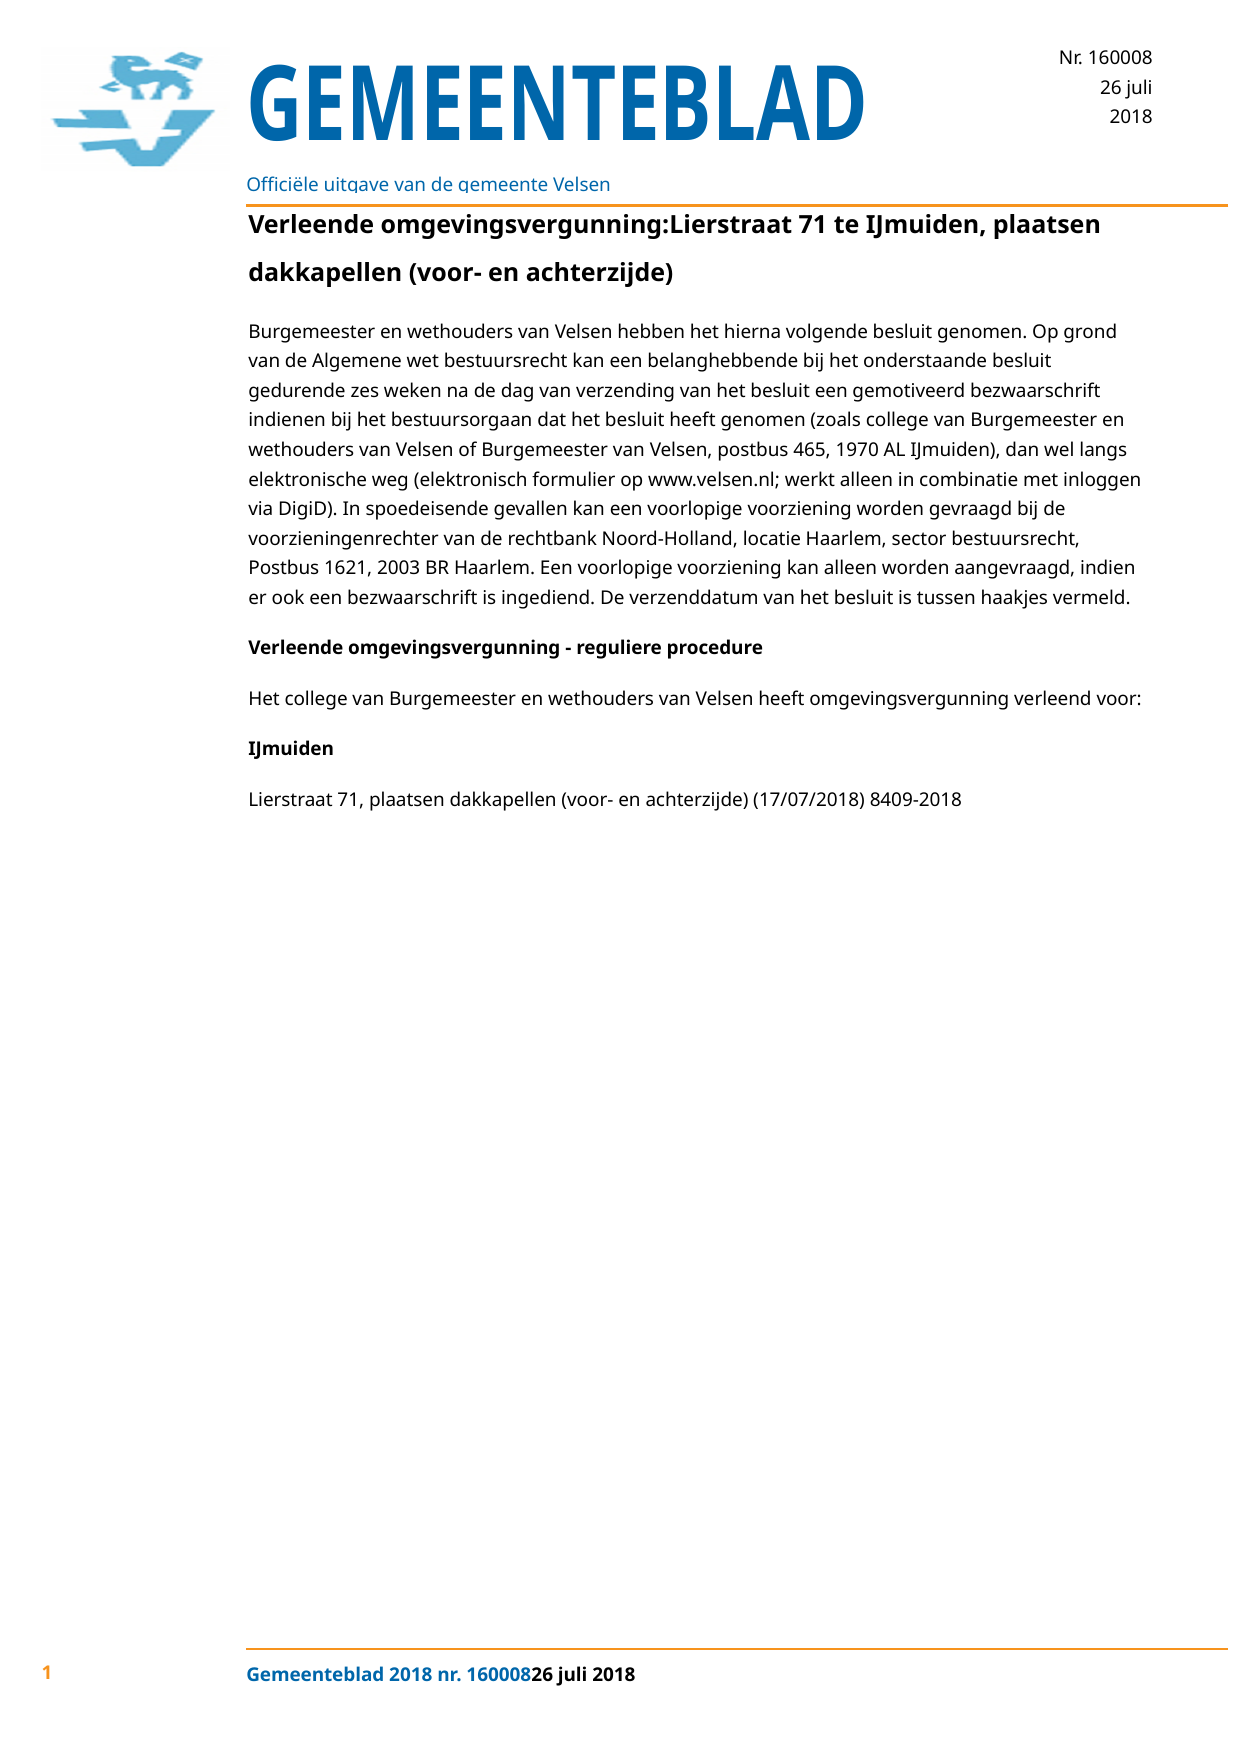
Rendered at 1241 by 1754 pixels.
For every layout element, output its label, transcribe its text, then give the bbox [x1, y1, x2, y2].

text Het college van Burgemeester en wethouders van Velsen heeft omgevingsvergunning verleend voor: [248, 685, 1152, 711]
text IJmuiden [248, 735, 1152, 761]
text Verleende omgevingsvergunning:Lierstraat 71 te IJmuiden, plaatsen dakkapellen (voor- en achterzijde) [248, 207, 1152, 288]
text Burgemeester en wethouders van Velsen hebben het hierna volgende besluit genomen. Op grond van de Algemene wet bestuursrecht kan een belanghebbende bij het onderstaande besluit gedurende zes weken na de dag van verzending van het besluit een gemotiveerd bezwaarschrift indienen bij het bestuursorgaan dat het besluit heeft genomen (zoals college van Burgemeester en wethouders van Velsen of Burgemeester van Velsen, postbus 465, 1970 AL IJmuiden), dan wel langs elektronische weg (elektronisch formulier op www.velsen.nl; werkt alleen in combinatie met inloggen via DigiD). In spoedeisende gevallen kan een voorlopige voorziening worden gevraagd bij de voorzieningenrechter van de rechtbank Noord-Holland, locatie Haarlem, sector bestuursrecht, Postbus 1621, 2003 BR Haarlem. Een voorlopige voorziening kan alleen worden aangevraagd, indien er ook een bezwaarschrift is ingediend. De verzenddatum van het besluit is tussen haakjes vermeld. [248, 318, 1152, 610]
text Verleende omgevingsvergunning - reguliere procedure [248, 634, 1152, 660]
text Lierstraat 71, plaatsen dakkapellen (voor- en achterzijde) (17/07/2018) 8409-2018 [248, 786, 1152, 812]
picture [41, 47, 231, 172]
